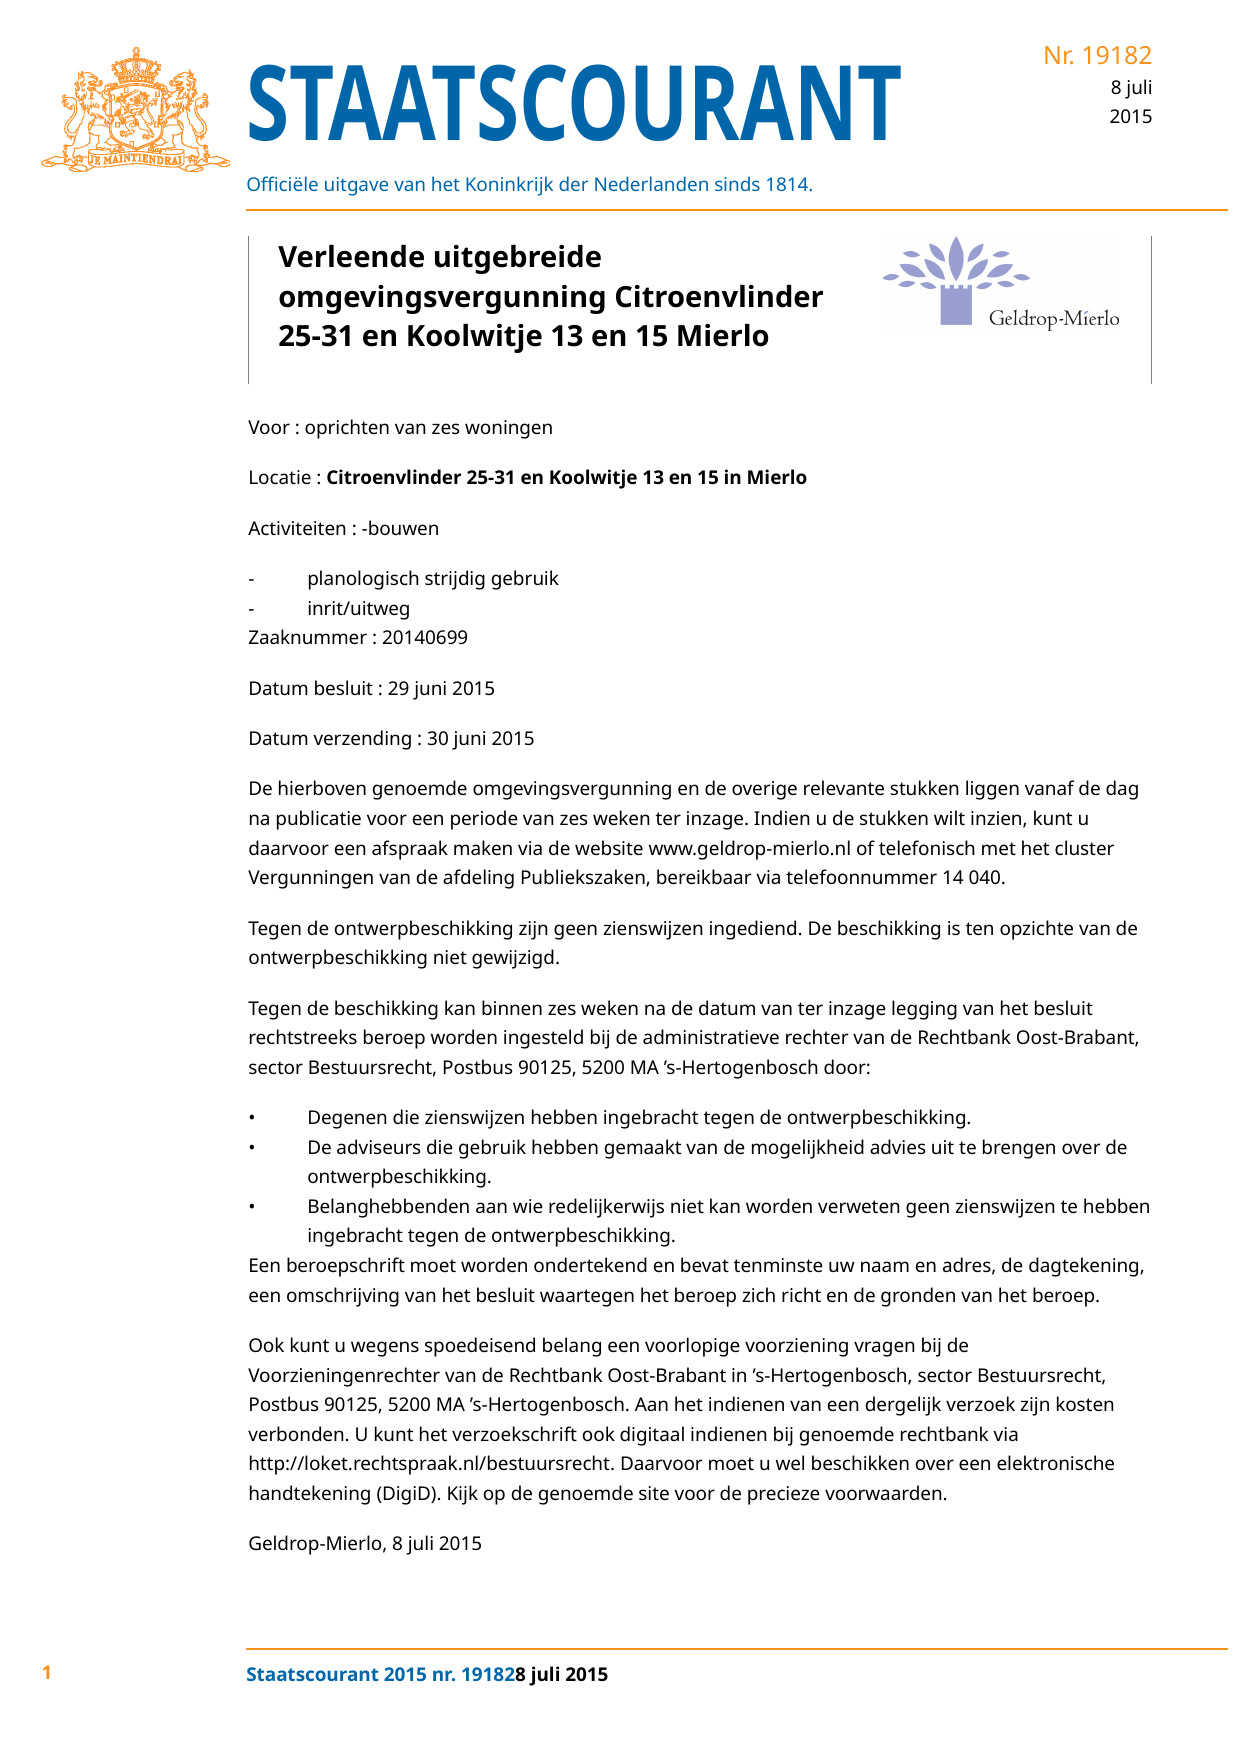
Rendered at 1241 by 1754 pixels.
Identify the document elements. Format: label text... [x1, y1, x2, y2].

list planologisch strijdig gebruik [248, 565, 1152, 591]
text Zaaknummer : 20140699 [248, 624, 1152, 650]
text Tegen de ontwerpbeschikking zijn geen zienswijzen ingediend. De beschikking is ten opzichte van de ontwerpbeschikking niet gewijzigd. [248, 915, 1152, 970]
text Ook kunt u wegens spoedeisend belang een voorlopige voorziening vragen bij de Voorzieningenrechter van de Rechtbank Oost-Brabant in ’s-Hertogenbosch, sector Bestuursrecht, Postbus 90125, 5200 MA ’s-Hertogenbosch. Aan het indienen van een dergelijk verzoek zijn kosten verbonden. U kunt het verzoekschrift ook digitaal indienen bij genoemde rechtbank via http://loket.rechtspraak.nl/bestuursrecht. Daarvoor moet u wel beschikken over een elektronische handtekening (DigiD). Kijk op de genoemde site voor de precieze voorwaarden. [248, 1332, 1152, 1506]
text Datum verzending : 30 juni 2015 [248, 725, 1152, 751]
list Degenen die zienswijzen hebben ingebracht tegen de ontwerpbeschikking. [248, 1104, 1152, 1130]
text Geldrop-Mierlo, 8 juli 2015 [248, 1531, 1152, 1556]
text Een beroepschrift moet worden ondertekend en bevat tenminste uw naam en adres, de dagtekening, een omschrijving van het besluit waartegen het beroep zich richt en de gronden van het beroep. [248, 1252, 1152, 1308]
table_header Verleende uitgebreide omgevingsvergunning Citroenvlinder 25-31 en Koolwitje 13 en 15 Mierlo [249, 236, 850, 384]
picture [882, 236, 1119, 331]
list Belanghebbenden aan wie redelijkerwijs niet kan worden verweten geen zienswijzen te hebben ingebracht tegen de ontwerpbeschikking. [248, 1193, 1152, 1248]
text Locatie : Citroenvlinder 25-31 en Koolwitje 13 en 15 in Mierlo [248, 464, 1152, 490]
picture [41, 47, 231, 172]
text Tegen de beschikking kan binnen zes weken na de datum van ter inzage legging van het besluit rechtstreeks beroep worden ingesteld bij de administratieve rechter van de Rechtbank Oost-Brabant, sector Bestuursrecht, Postbus 90125, 5200 MA ’s-Hertogenbosch door: [248, 995, 1152, 1080]
list inrit/uitweg [248, 595, 1152, 621]
text Voor : oprichten van zes woningen [248, 414, 1152, 440]
text De hierboven genoemde omgevingsvergunning en de overige relevante stukken liggen vanaf de dag na publicatie voor een periode van zes weken ter inzage. Indien u de stukken wilt inzien, kunt u daarvoor een afspraak maken via de website www.geldrop-mierlo.nl of telefonisch met het cluster Vergunningen van de afdeling Publiekszaken, bereikbaar via telefoonnummer 14 040. [248, 776, 1152, 890]
text Datum besluit : 29 juni 2015 [248, 675, 1152, 701]
list De adviseurs die gebruik hebben gemaakt van de mogelijkheid advies uit te brengen over de ontwerpbeschikking. [248, 1134, 1152, 1189]
text Activiteiten : -bouwen [248, 515, 1152, 541]
table_header [850, 236, 1151, 384]
